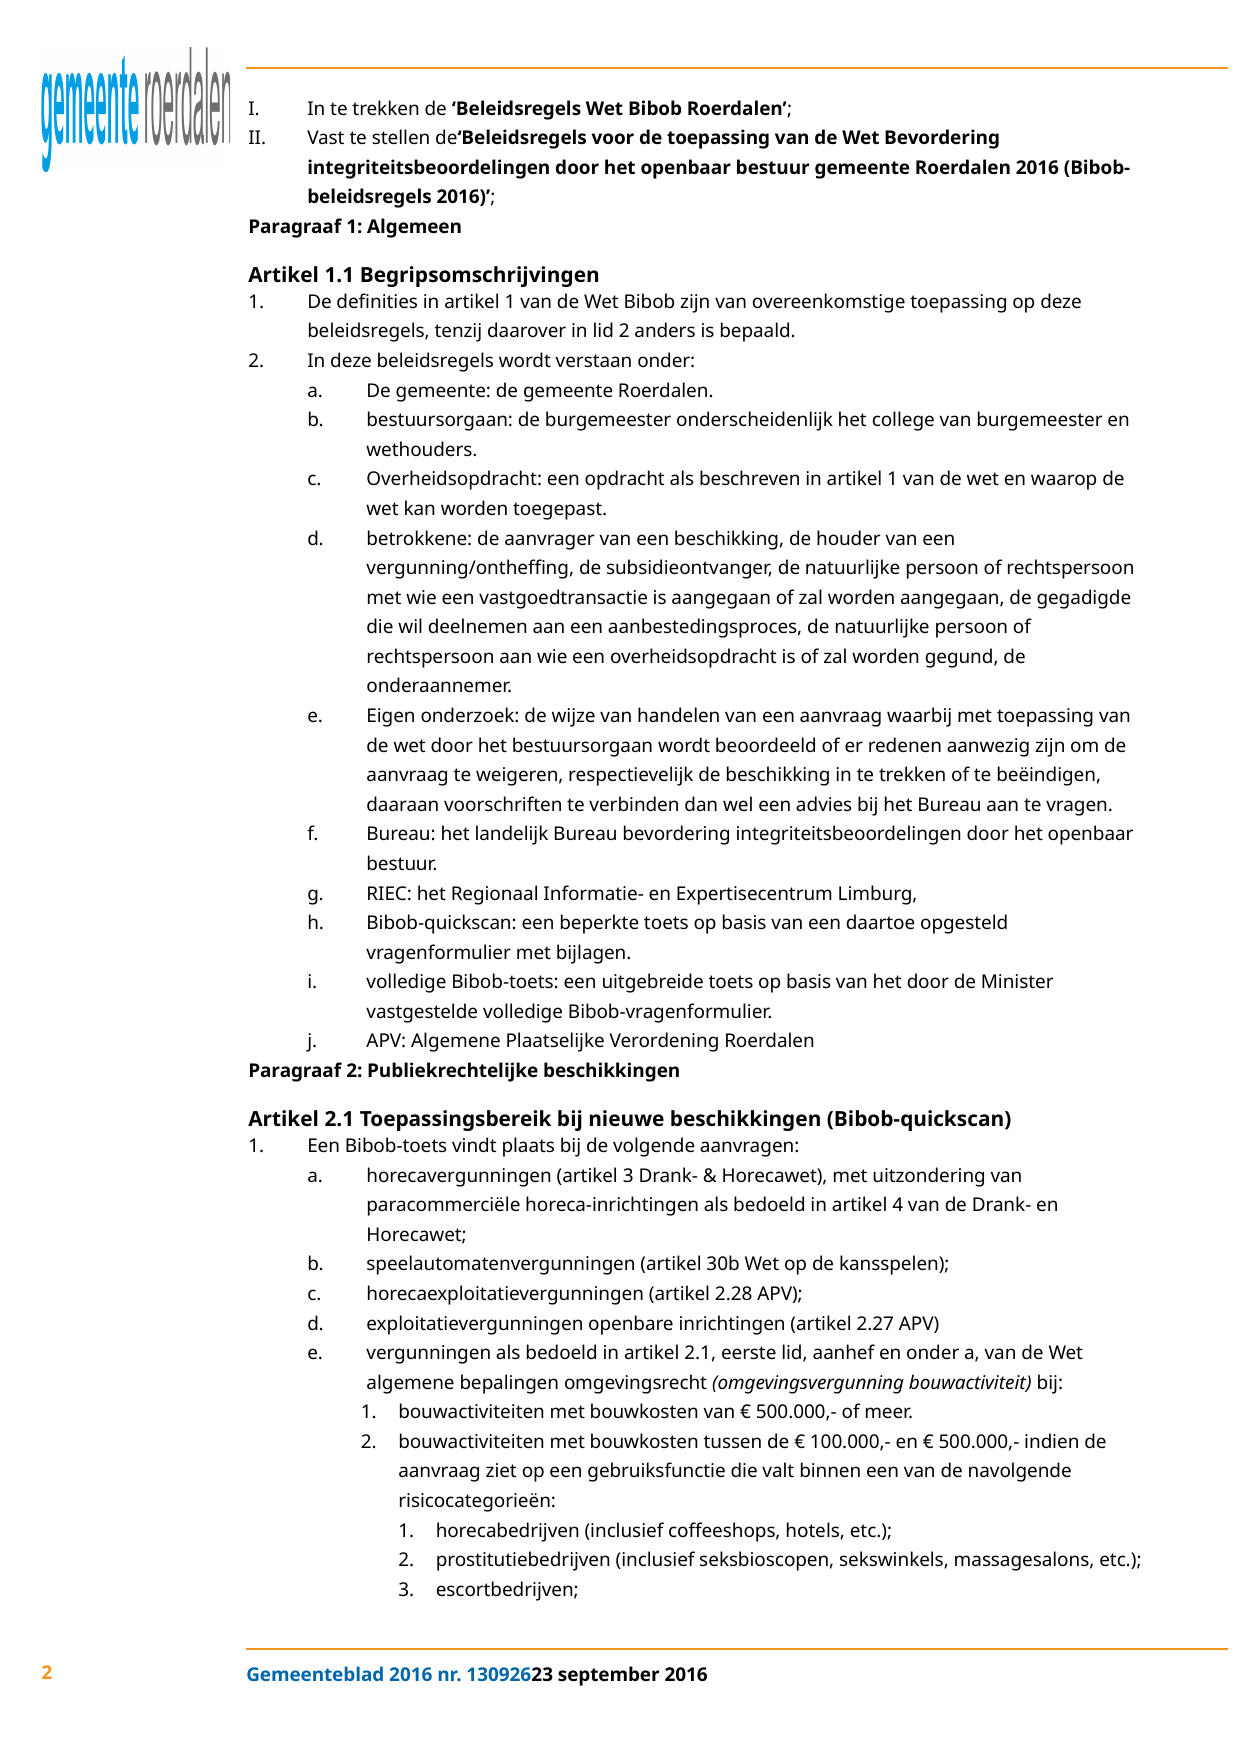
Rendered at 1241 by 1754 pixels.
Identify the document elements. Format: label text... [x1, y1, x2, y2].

list Bureau: het landelijk Bureau bevordering integriteitsbeoordelingen door het openbaar bestuur. [307, 821, 1152, 876]
list speelautomatenvergunningen (artikel 30b Wet op de kansspelen); [307, 1251, 1152, 1276]
list horecabedrijven (inclusief coffeeshops, hotels, etc.); [398, 1517, 1152, 1543]
list Vast te stellen de‘Beleidsregels voor de toepassing van de Wet Bevordering integriteitsbeoordelingen door het openbaar bestuur gemeente Roerdalen 2016 (Bibob-beleidsregels 2016)’; [248, 124, 1152, 209]
text Paragraaf 2: Publiekrechtelijke beschikkingen [248, 1057, 1152, 1083]
list escortbedrijven; [398, 1576, 1152, 1602]
list In te trekken de ‘Beleidsregels Wet Bibob Roerdalen’; [248, 95, 1152, 121]
list Overheidsopdracht: een opdracht als beschreven in artikel 1 van de wet en waarop de wet kan worden toegepast. [307, 466, 1152, 521]
list bouwactiviteiten met bouwkosten van € 500.000,- of meer. [361, 1398, 1152, 1424]
list volledige Bibob-toets: een uitgebreide toets op basis van het door de Minister vastgestelde volledige Bibob-vragenformulier. [307, 968, 1152, 1024]
list De gemeente: de gemeente Roerdalen. [307, 377, 1152, 403]
list horecavergunningen (artikel 3 Drank- & Horecawet), met uitzondering van paracommerciële horeca-inrichtingen als bedoeld in artikel 4 van de Drank- en Horecawet; [307, 1162, 1152, 1247]
list De definities in artikel 1 van de Wet Bibob zijn van overeenkomstige toepassing op deze beleidsregels, tenzij daarover in lid 2 anders is bepaald. [248, 288, 1152, 343]
list horecaexploitatievergunningen (artikel 2.28 APV); [307, 1280, 1152, 1306]
list In deze beleidsregels wordt verstaan onder: [248, 347, 1152, 373]
list Bibob-quickscan: een beperkte toets op basis van een daartoe opgesteld vragenformulier met bijlagen. [307, 909, 1152, 965]
text Artikel 2.1 Toepassingsbereik bij nieuwe beschikkingen (Bibob-quickscan) [248, 1104, 1152, 1132]
list Een Bibob-toets vindt plaats bij de volgende aanvragen: [248, 1132, 1152, 1158]
list vergunningen als bedoeld in artikel 2.1, eerste lid, aanhef en onder a, van de Wet algemene bepalingen omgevingsrecht (omgevingsvergunning bouwactiviteit) bij: [307, 1339, 1152, 1395]
text Paragraaf 1: Algemeen [248, 213, 1152, 239]
list betrokkene: de aanvrager van een beschikking, de houder van een vergunning/ontheffing, de subsidieontvanger, de natuurlijke persoon of rechtspersoon met wie een vastgoedtransactie is aangegaan of zal worden aangegaan, de gegadigde die wil deelnemen aan een aanbestedingsproces, de natuurlijke persoon of rechtspersoon aan wie een overheidsopdracht is of zal worden gegund, de onderaannemer. [307, 525, 1152, 698]
picture [41, 134, 48, 172]
list prostitutiebedrijven (inclusief seksbioscopen, sekswinkels, massagesalons, etc.); [398, 1546, 1152, 1572]
list exploitatievergunningen openbare inrichtingen (artikel 2.27 APV) [307, 1310, 1152, 1336]
list RIEC: het Regionaal Informatie- en Expertisecentrum Limburg, [307, 880, 1152, 906]
list bestuursorgaan: de burgemeester onderscheidenlijk het college van burgemeester en wethouders. [307, 406, 1152, 462]
picture [41, 47, 231, 172]
list APV: Algemene Plaatselijke Verordening Roerdalen [307, 1028, 1152, 1053]
text Artikel 1.1 Begripsomschrijvingen [248, 260, 1152, 288]
list Eigen onderzoek: de wijze van handelen van een aanvraag waarbij met toepassing van de wet door het bestuursorgaan wordt beoordeeld of er redenen aanwezig zijn om de aanvraag te weigeren, respectievelijk de beschikking in te trekken of te beëindigen, daaraan voorschriften te verbinden dan wel een advies bij het Bureau aan te vragen. [307, 702, 1152, 817]
list bouwactiviteiten met bouwkosten tussen de € 100.000,- en € 500.000,- indien de aanvraag ziet op een gebruiksfunctie die valt binnen een van de navolgende risicocategorieën: [361, 1428, 1152, 1513]
